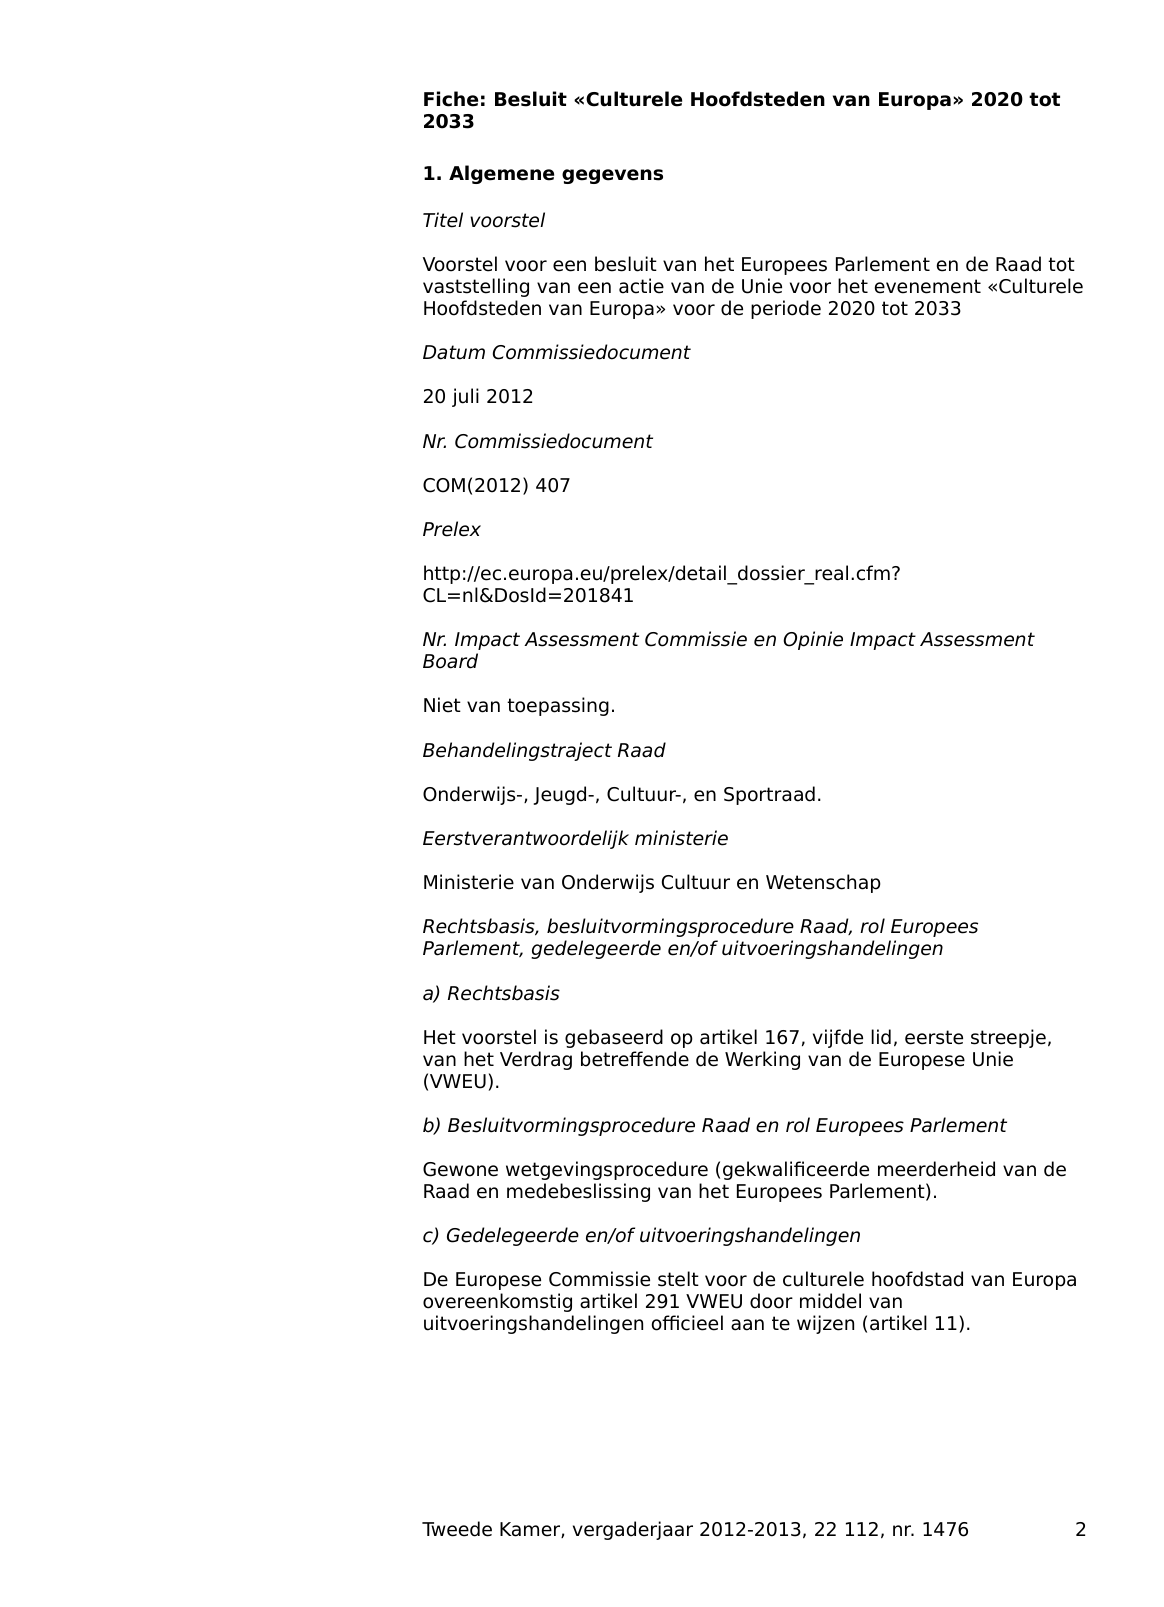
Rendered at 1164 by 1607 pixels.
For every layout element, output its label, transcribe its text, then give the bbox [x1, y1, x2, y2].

text http://ec.europa.eu/prelex/detail_dossier_real.cfm?CL=nl&DosId=201841 [422, 563, 1087, 607]
subtitle Behandelingstraject Raad [422, 739, 1087, 762]
text Ministerie van Onderwijs Cultuur en Wetenschap [422, 872, 1087, 894]
subtitle Fiche: Besluit «Culturele Hoofdsteden van Europa» 2020 tot 2033 [422, 89, 1087, 133]
subtitle Nr. Commissiedocument [422, 431, 1087, 453]
subtitle b) Besluitvormingsprocedure Raad en rol Europees Parlement [422, 1115, 1087, 1137]
subtitle c) Gedelegeerde en/of uitvoeringshandelingen [422, 1225, 1087, 1247]
subtitle Eerstverantwoordelijk ministerie [422, 828, 1087, 850]
text Het voorstel is gebaseerd op artikel 167, vijfde lid, eerste streepje, van het Verdrag betreffende de Werking van de Europese Unie (VWEU). [422, 1027, 1087, 1092]
subtitle Nr. Impact Assessment Commissie en Opinie Impact Assessment Board [422, 629, 1087, 673]
subtitle Prelex [422, 519, 1087, 541]
text COM(2012) 407 [422, 475, 1087, 497]
text Gewone wetgevingsprocedure (gekwalificeerde meerderheid van de Raad en medebeslissing van het Europees Parlement). [422, 1159, 1087, 1203]
subtitle Rechtsbasis, besluitvormingsprocedure Raad, rol Europees Parlement, gedelegeerde en/of uitvoeringshandelingen [422, 916, 1087, 960]
subtitle Datum Commissiedocument [422, 342, 1087, 364]
text 20 juli 2012 [422, 386, 1087, 408]
text Niet van toepassing. [422, 695, 1087, 717]
subtitle a) Rechtsbasis [422, 982, 1087, 1004]
text Voorstel voor een besluit van het Europees Parlement en de Raad tot vaststelling van een actie van de Unie voor het evenement «Culturele Hoofdsteden van Europa» voor de periode 2020 tot 2033 [422, 254, 1087, 320]
text Onderwijs-, Jeugd-, Cultuur-, en Sportraad. [422, 784, 1087, 806]
subtitle 1. Algemene gegevens [422, 163, 1087, 185]
text De Europese Commissie stelt voor de culturele hoofdstad van Europa overeenkomstig artikel 291 VWEU door middel van uitvoeringshandelingen officieel aan te wijzen (artikel 11). [422, 1269, 1087, 1335]
subtitle Titel voorstel [422, 210, 1087, 232]
